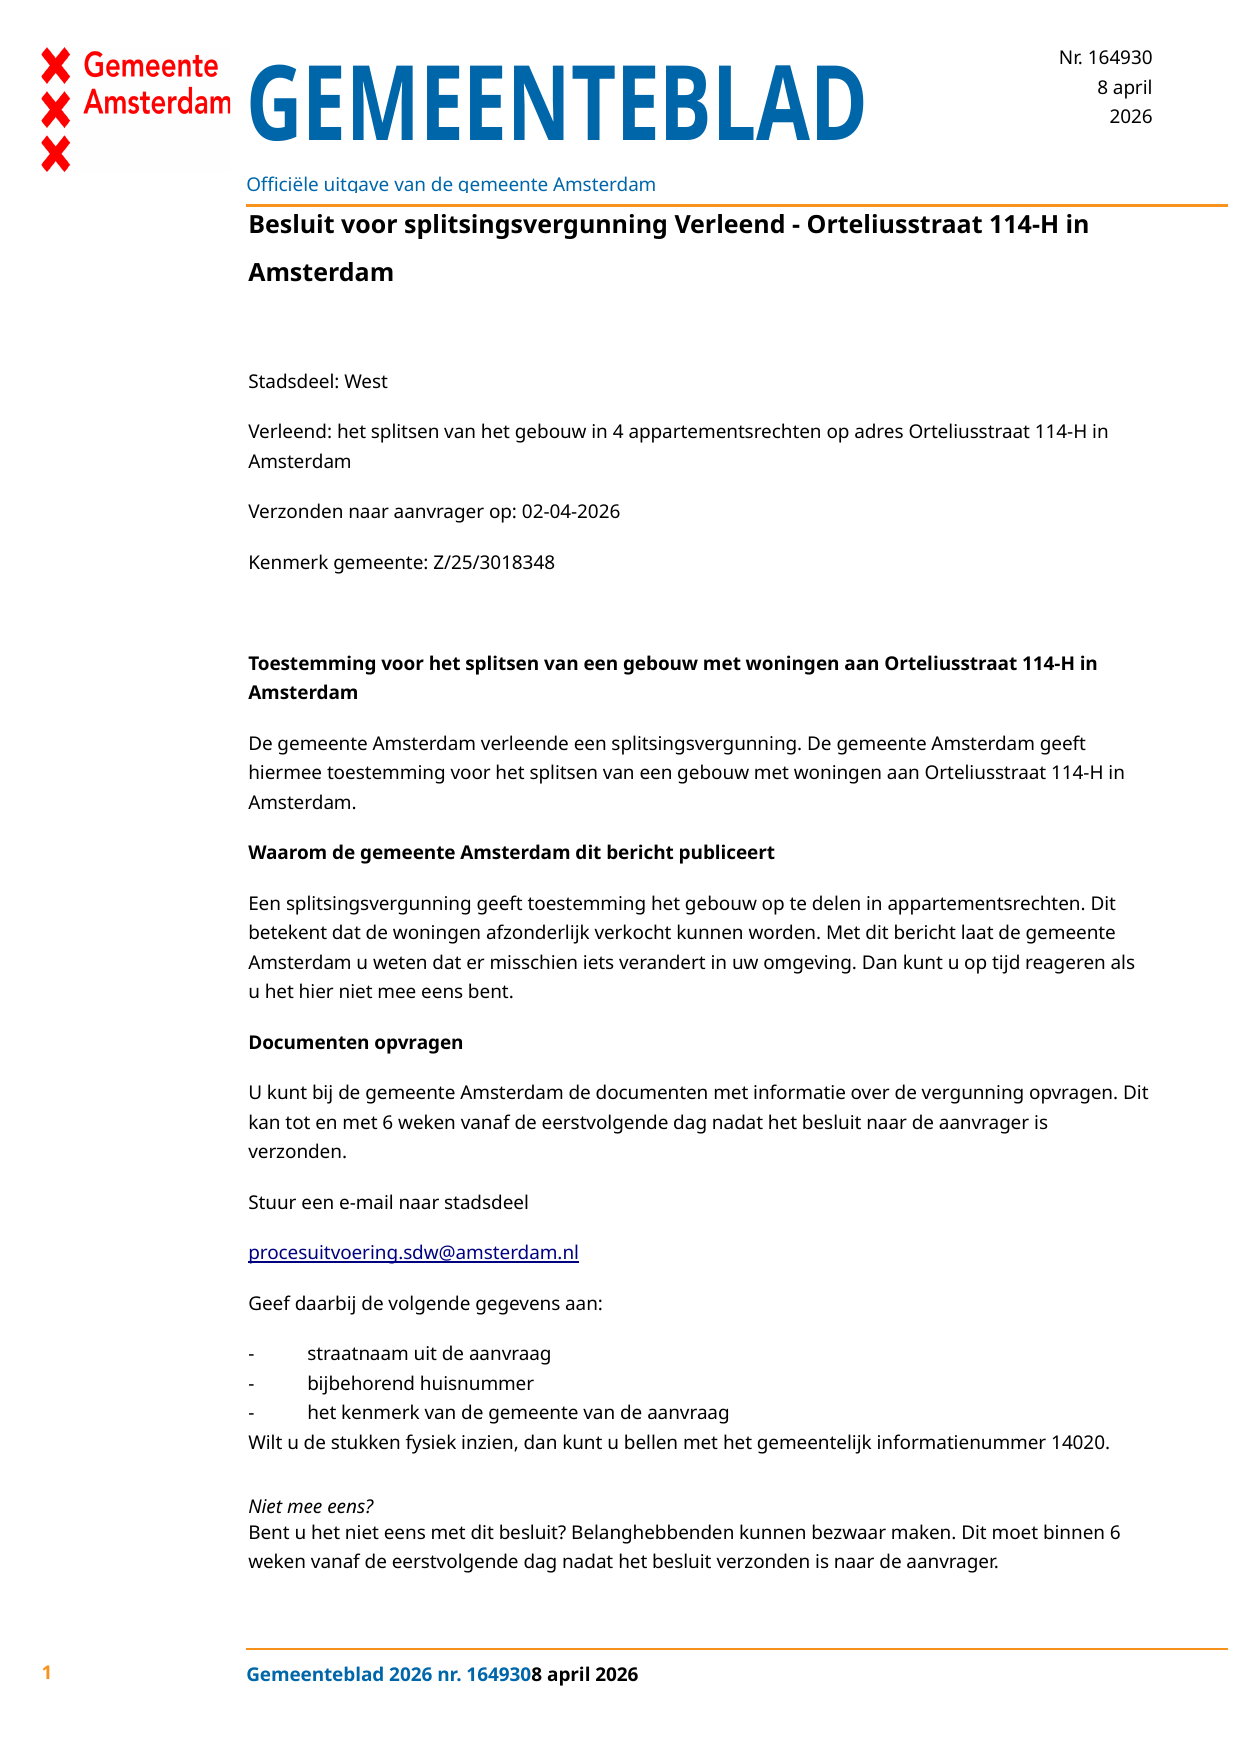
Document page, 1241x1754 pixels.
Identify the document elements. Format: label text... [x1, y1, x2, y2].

list het kenmerk van de gemeente van de aanvraag [248, 1399, 1152, 1425]
text Geef daarbij de volgende gegevens aan: [248, 1290, 1152, 1316]
text Stadsdeel: West [248, 368, 1152, 394]
list bijbehorend huisnummer [248, 1370, 1152, 1396]
text Waarom de gemeente Amsterdam dit bericht publiceert [248, 839, 1152, 865]
picture [41, 47, 231, 172]
text Bent u het niet eens met dit besluit? Belanghebbenden kunnen bezwaar maken. Dit moet binnen 6 weken vanaf de eerstvolgende dag nadat het besluit verzonden is naar de aanvrager. [248, 1519, 1152, 1574]
text Wilt u de stukken fysiek inzien, dan kunt u bellen met het gemeentelijk informatienummer 14020. [248, 1429, 1152, 1455]
text U kunt bij de gemeente Amsterdam de documenten met informatie over de vergunning opvragen. Dit kan tot en met 6 weken vanaf de eerstvolgende dag nadat het besluit naar de aanvrager is verzonden. [248, 1079, 1152, 1164]
text Verzonden naar aanvrager op: 02-04-2026 [248, 499, 1152, 524]
text Niet mee eens? [248, 1493, 1152, 1519]
text Documenten opvragen [248, 1029, 1152, 1055]
list straatnaam uit de aanvraag [248, 1340, 1152, 1366]
text Een splitsingsvergunning geeft toestemming het gebouw op te delen in appartementsrechten. Dit betekent dat de woningen afzonderlijk verkocht kunnen worden. Met dit bericht laat de gemeente Amsterdam u weten dat er misschien iets verandert in uw omgeving. Dan kunt u op tijd reageren als u het hier niet mee eens bent. [248, 890, 1152, 1004]
text procesuitvoering.sdw@amsterdam.nl [248, 1239, 1152, 1265]
text Kenmerk gemeente: Z/25/3018348 [248, 549, 1152, 575]
text Toestemming voor het splitsen van een gebouw met woningen aan Orteliusstraat 114-H in Amsterdam [248, 650, 1152, 705]
text Stuur een e-mail naar stadsdeel [248, 1189, 1152, 1215]
text De gemeente Amsterdam verleende een splitsingsvergunning. De gemeente Amsterdam geeft hiermee toestemming voor het splitsen van een gebouw met woningen aan Orteliusstraat 114-H in Amsterdam. [248, 730, 1152, 815]
text Besluit voor splitsingsvergunning Verleend - Orteliusstraat 114-H in Amsterdam [248, 207, 1152, 288]
text Verleend: het splitsen van het gebouw in 4 appartementsrechten op adres Orteliusstraat 114-H in Amsterdam [248, 419, 1152, 474]
